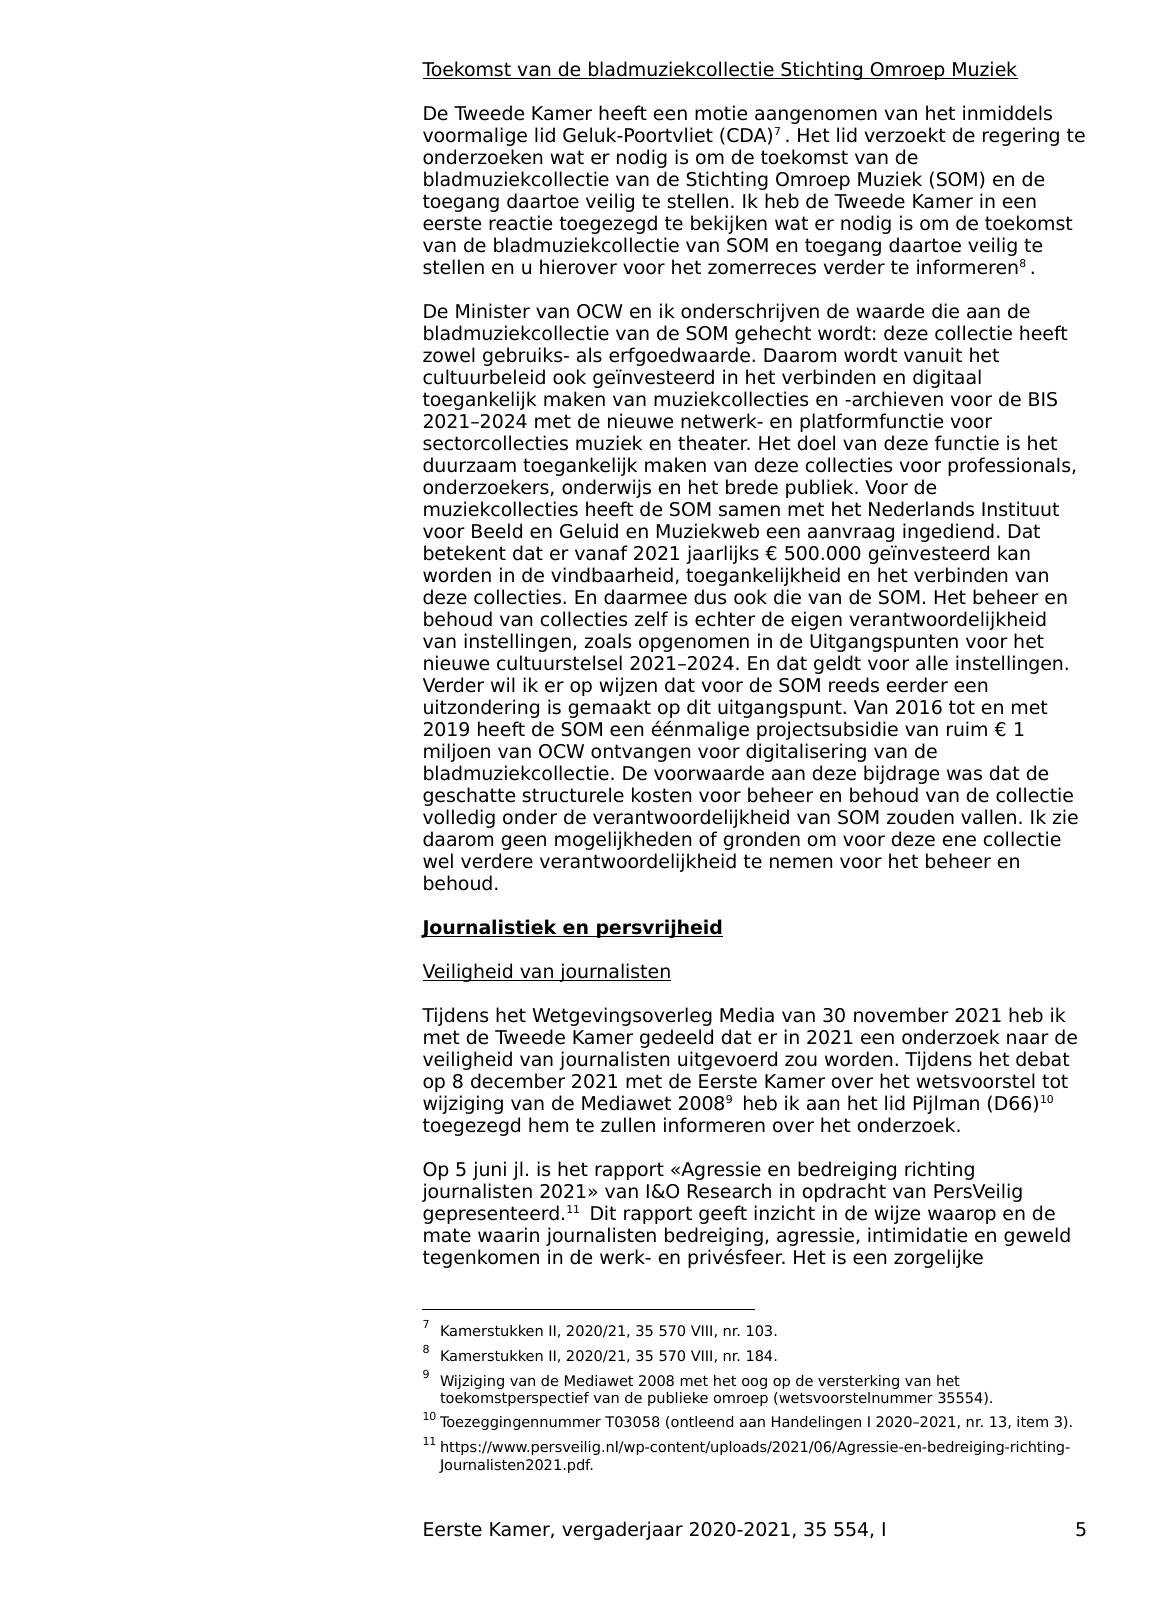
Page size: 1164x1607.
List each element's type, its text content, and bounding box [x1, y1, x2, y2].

text Wijziging van de Mediawet 2008 met het oog op de versterking van het toekomstperspectief van de publieke omroep (wetsvoorstelnummer 35554). [422, 1368, 1087, 1407]
subtitle Journalistiek en persvrijheid [422, 917, 1087, 939]
text De Tweede Kamer heeft een motie aangenomen van het inmiddels voormalige lid Geluk-Poortvliet (CDA). Het lid verzoekt de regering te onderzoeken wat er nodig is om de toekomst van de bladmuziekcollectie van de Stichting Omroep Muziek (SOM) en de toegang daartoe veilig te stellen. Ik heb de Tweede Kamer in een eerste reactie toegezegd te bekijken wat er nodig is om de toekomst van de bladmuziekcollectie van SOM en toegang daartoe veilig te stellen en u hierover voor het zomerreces verder te informeren. [422, 103, 1087, 279]
text Kamerstukken II, 2020/21, 35 570 VIII, nr. 103. [422, 1318, 1087, 1341]
text Op 5 juni jl. is het rapport «Agressie en bedreiging richting journalisten 2021» van I&O Research in opdracht van PersVeilig gepresenteerd. Dit rapport geeft inzicht in de wijze waarop en de mate waarin journalisten bedreiging, agressie, intimidatie en geweld tegenkomen in de werk- en privésfeer. Het is een zorgelijke [422, 1159, 1087, 1269]
text De Minister van OCW en ik onderschrijven de waarde die aan de bladmuziekcollectie van de SOM gehecht wordt: deze collectie heeft zowel gebruiks- als erfgoedwaarde. Daarom wordt vanuit het cultuurbeleid ook geïnvesteerd in het verbinden en digitaal toegankelijk maken van muziekcollecties en -archieven voor de BIS 2021–2024 met de nieuwe netwerk- en platformfunctie voor sectorcollecties muziek en theater. Het doel van deze functie is het duurzaam toegankelijk maken van deze collecties voor professionals, onderzoekers, onderwijs en het brede publiek. Voor de muziekcollecties heeft de SOM samen met het Nederlands Instituut voor Beeld en Geluid en Muziekweb een aanvraag ingediend. Dat betekent dat er vanaf 2021 jaarlijks € 500.000 geïnvesteerd kan worden in de vindbaarheid, toegankelijkheid en het verbinden van deze collecties. En daarmee dus ook die van de SOM. Het beheer en behoud van collecties zelf is echter de eigen verantwoordelijkheid van instellingen, zoals opgenomen in de Uitgangspunten voor het nieuwe cultuurstelsel 2021–2024. En dat geldt voor alle instellingen. Verder wil ik er op wijzen dat voor de SOM reeds eerder een uitzondering is gemaakt op dit uitgangspunt. Van 2016 tot en met 2019 heeft de SOM een éénmalige projectsubsidie van ruim € 1 miljoen van OCW ontvangen voor digitalisering van de bladmuziekcollectie. De voorwaarde aan deze bijdrage was dat de geschatte structurele kosten voor beheer en behoud van de collectie volledig onder de verantwoordelijkheid van SOM zouden vallen. Ik zie daarom geen mogelijkheden of gronden om voor deze ene collectie wel verdere verantwoordelijkheid te nemen voor het beheer en behoud. [422, 301, 1087, 895]
subtitle Veiligheid van journalisten [422, 961, 1087, 983]
text Toezeggingennummer T03058 (ontleend aan Handelingen I 2020–2021, nr. 13, item 3). [422, 1410, 1087, 1432]
subtitle Toekomst van de bladmuziekcollectie Stichting Omroep Muziek [422, 59, 1087, 81]
text https://www.persveilig.nl/wp-content/uploads/2021/06/Agressie-en-bedreiging-richting-Journalisten2021.pdf. [422, 1435, 1087, 1474]
text Tijdens het Wetgevingsoverleg Media van 30 november 2021 heb ik met de Tweede Kamer gedeeld dat er in 2021 een onderzoek naar de veiligheid van journalisten uitgevoerd zou worden. Tijdens het debat op 8 december 2021 met de Eerste Kamer over het wetsvoorstel tot wijziging van de Mediawet 2008 heb ik aan het lid Pijlman (D66) toegezegd hem te zullen informeren over het onderzoek. [422, 1005, 1087, 1137]
text Kamerstukken II, 2020/21, 35 570 VIII, nr. 184. [422, 1343, 1087, 1366]
